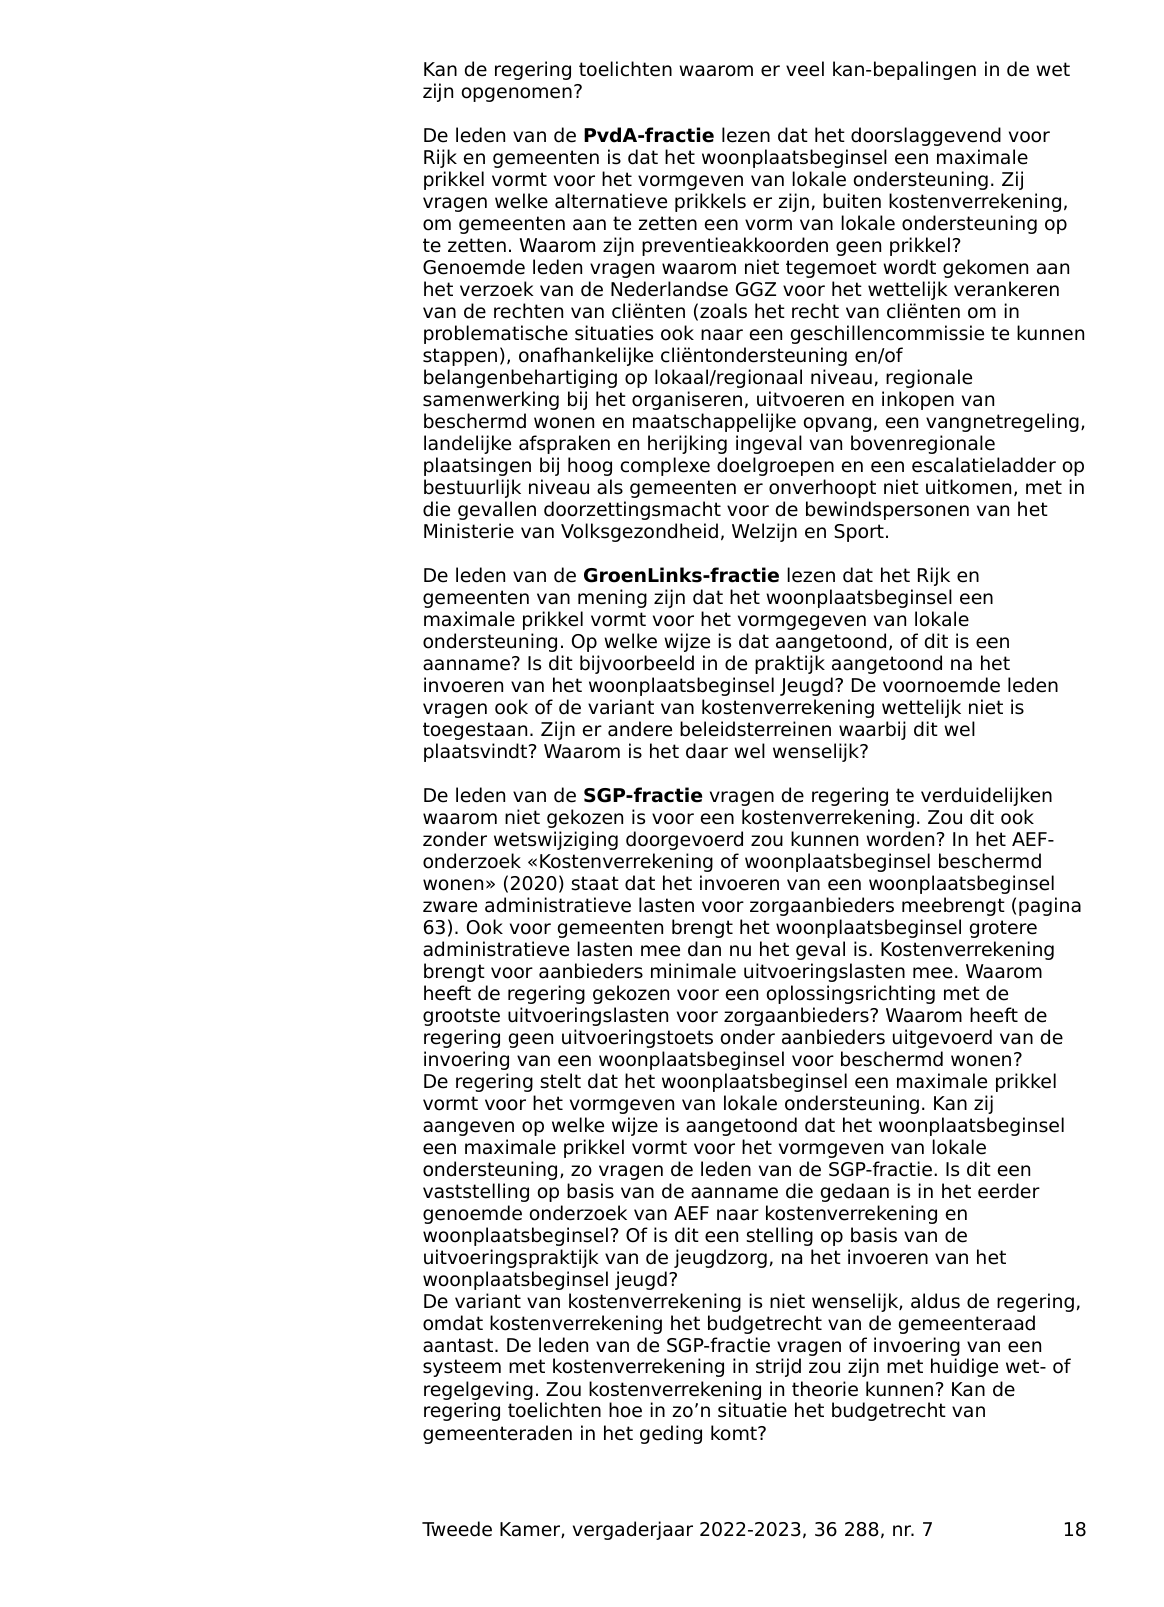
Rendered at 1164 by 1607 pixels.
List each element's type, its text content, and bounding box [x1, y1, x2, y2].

text Kan de regering toelichten waarom er veel kan-bepalingen in de wet zijn opgenomen? [422, 59, 1087, 103]
text De variant van kostenverrekening is niet wenselijk, aldus de regering, omdat kostenverrekening het budgetrecht van de gemeenteraad aantast. De leden van de SGP-fractie vragen of invoering van een systeem met kostenverrekening in strijd zou zijn met huidige wet- of regelgeving. Zou kostenverrekening in theorie kunnen? Kan de regering toelichten hoe in zo’n situatie het budgetrecht van gemeenteraden in het geding komt? [422, 1291, 1087, 1444]
text De regering stelt dat het woonplaatsbeginsel een maximale prikkel vormt voor het vormgeven van lokale ondersteuning. Kan zij aangeven op welke wijze is aangetoond dat het woonplaatsbeginsel een maximale prikkel vormt voor het vormgeven van lokale ondersteuning, zo vragen de leden van de SGP-fractie. Is dit een vaststelling op basis van de aanname die gedaan is in het eerder genoemde onderzoek van AEF naar kostenverrekening en woonplaatsbeginsel? Of is dit een stelling op basis van de uitvoeringspraktijk van de jeugdzorg, na het invoeren van het woonplaatsbeginsel jeugd? [422, 1071, 1087, 1291]
text De leden van de PvdA-fractie lezen dat het doorslaggevend voor Rijk en gemeenten is dat het woonplaatsbeginsel een maximale prikkel vormt voor het vormgeven van lokale ondersteuning. Zij vragen welke alternatieve prikkels er zijn, buiten kostenverrekening, om gemeenten aan te zetten een vorm van lokale ondersteuning op te zetten. Waarom zijn preventieakkoorden geen prikkel? [422, 125, 1087, 257]
text Genoemde leden vragen waarom niet tegemoet wordt gekomen aan het verzoek van de Nederlandse GGZ voor het wettelijk verankeren van de rechten van cliënten (zoals het recht van cliënten om in problematische situaties ook naar een geschillencommissie te kunnen stappen), onafhankelijke cliëntondersteuning en/of belangenbehartiging op lokaal/regionaal niveau, regionale samenwerking bij het organiseren, uitvoeren en inkopen van beschermd wonen en maatschappelijke opvang, een vangnetregeling, landelijke afspraken en herijking ingeval van bovenregionale plaatsingen bij hoog complexe doelgroepen en een escalatieladder op bestuurlijk niveau als gemeenten er onverhoopt niet uitkomen, met in die gevallen doorzettingsmacht voor de bewindspersonen van het Ministerie van Volksgezondheid, Welzijn en Sport. [422, 257, 1087, 543]
text De leden van de SGP-fractie vragen de regering te verduidelijken waarom niet gekozen is voor een kostenverrekening. Zou dit ook zonder wetswijziging doorgevoerd zou kunnen worden? In het AEF-onderzoek «Kostenverrekening of woonplaatsbeginsel beschermd wonen» (2020) staat dat het invoeren van een woonplaatsbeginsel zware administratieve lasten voor zorgaanbieders meebrengt (pagina 63). Ook voor gemeenten brengt het woonplaatsbeginsel grotere administratieve lasten mee dan nu het geval is. Kostenverrekening brengt voor aanbieders minimale uitvoeringslasten mee. Waarom heeft de regering gekozen voor een oplossingsrichting met de grootste uitvoeringslasten voor zorgaanbieders? Waarom heeft de regering geen uitvoeringstoets onder aanbieders uitgevoerd van de invoering van een woonplaatsbeginsel voor beschermd wonen? [422, 785, 1087, 1071]
text De leden van de GroenLinks-fractie lezen dat het Rijk en gemeenten van mening zijn dat het woonplaatsbeginsel een maximale prikkel vormt voor het vormgegeven van lokale ondersteuning. Op welke wijze is dat aangetoond, of dit is een aanname? Is dit bijvoorbeeld in de praktijk aangetoond na het invoeren van het woonplaatsbeginsel Jeugd? De voornoemde leden vragen ook of de variant van kostenverrekening wettelijk niet is toegestaan. Zijn er andere beleidsterreinen waarbij dit wel plaatsvindt? Waarom is het daar wel wenselijk? [422, 565, 1087, 763]
